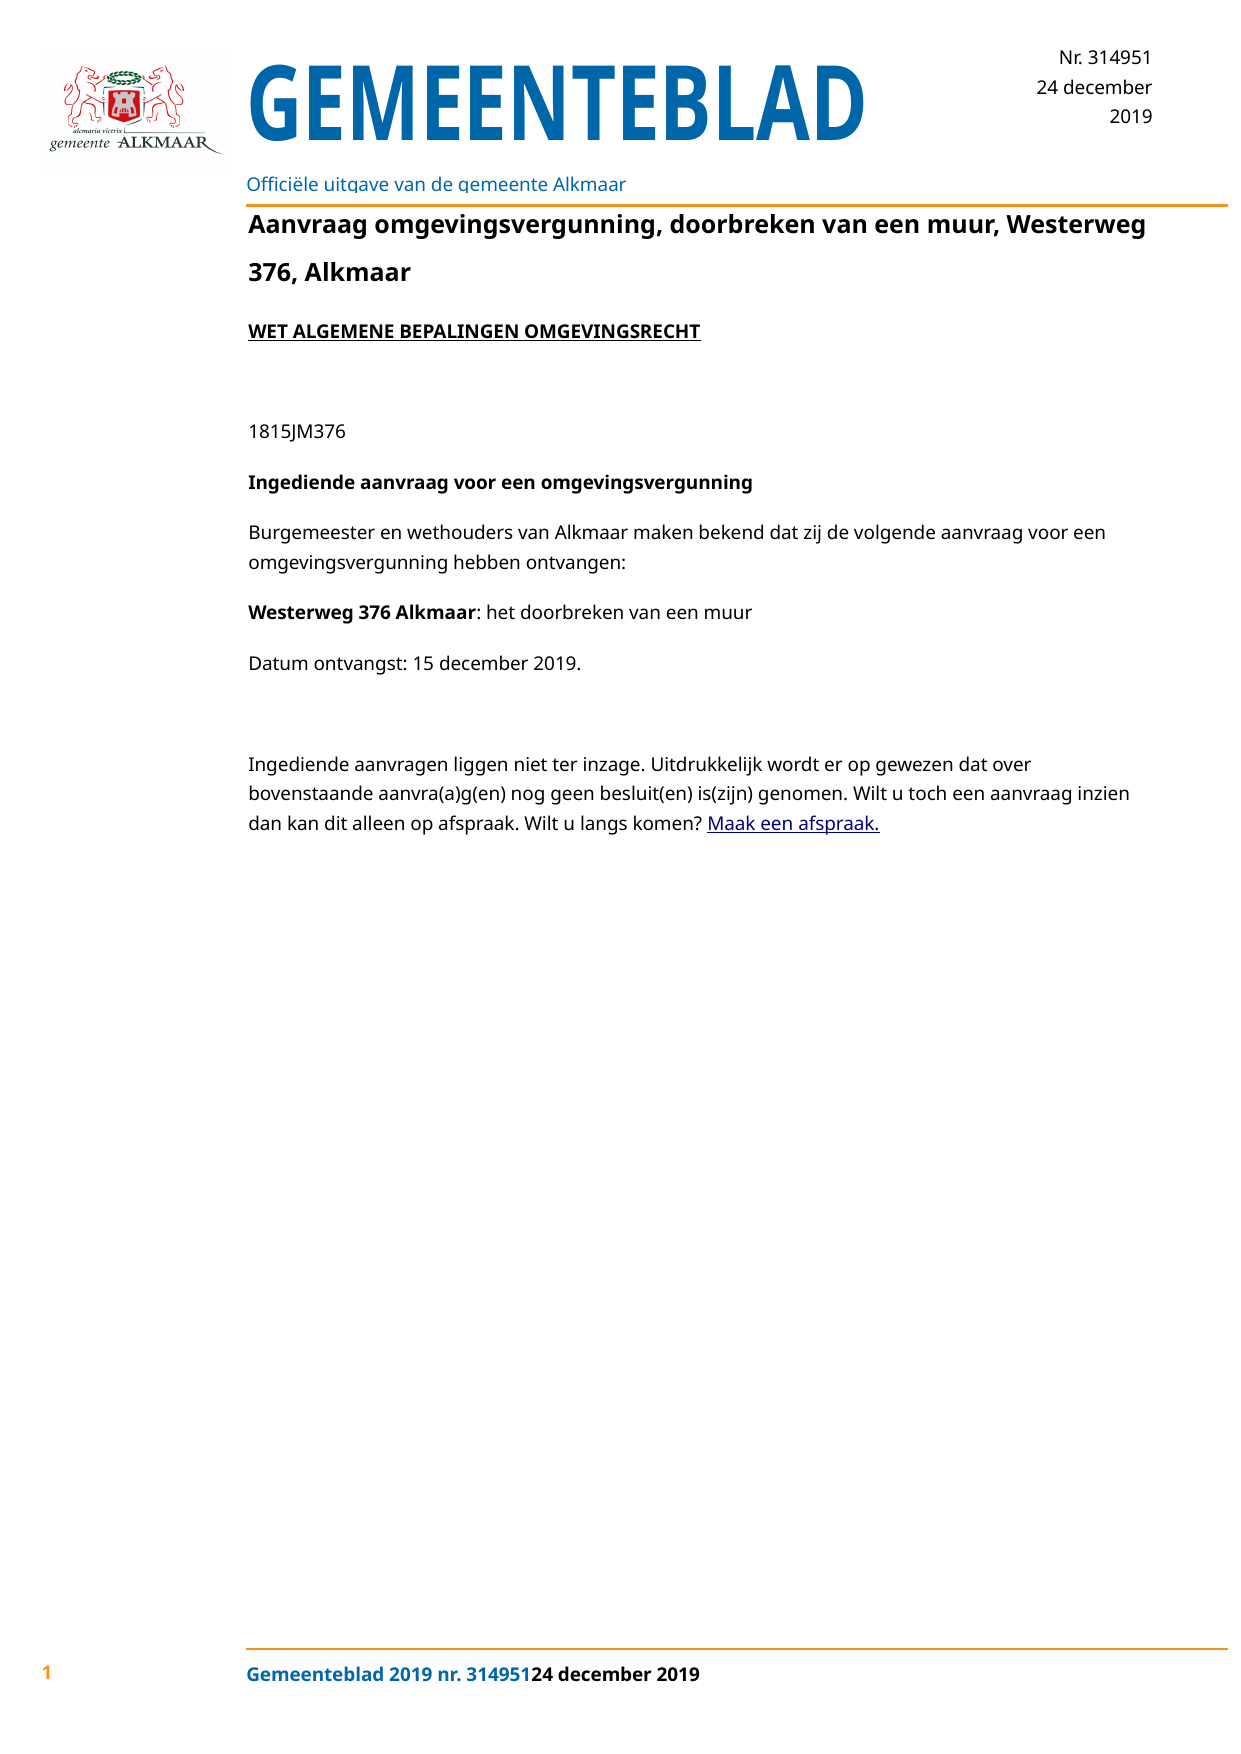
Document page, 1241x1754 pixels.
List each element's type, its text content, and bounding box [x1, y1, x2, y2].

text Datum ontvangst: 15 december 2019. [248, 650, 1152, 676]
text WET ALGEMENE BEPALINGEN OMGEVINGSRECHT [248, 318, 1152, 344]
text Burgemeester en wethouders van Alkmaar maken bekend dat zij de volgende aanvraag voor een omgevingsvergunning hebben ontvangen: [248, 519, 1152, 575]
text Ingediende aanvragen liggen niet ter inzage. Uitdrukkelijk wordt er op gewezen dat over bovenstaande aanvra(a)g(en) nog geen besluit(en) is(zijn) genomen. Wilt u toch een aanvraag inzien dan kan dit alleen op afspraak. Wilt u langs komen? Maak een afspraak. [248, 751, 1152, 836]
text 1815JM376 [248, 419, 1152, 444]
text Westerweg 376 Alkmaar: het doorbreken van een muur [248, 599, 1152, 625]
text Ingediende aanvraag voor een omgevingsvergunning [248, 469, 1152, 495]
picture [41, 47, 231, 172]
text Aanvraag omgevingsvergunning, doorbreken van een muur, Westerweg 376, Alkmaar [248, 207, 1152, 288]
